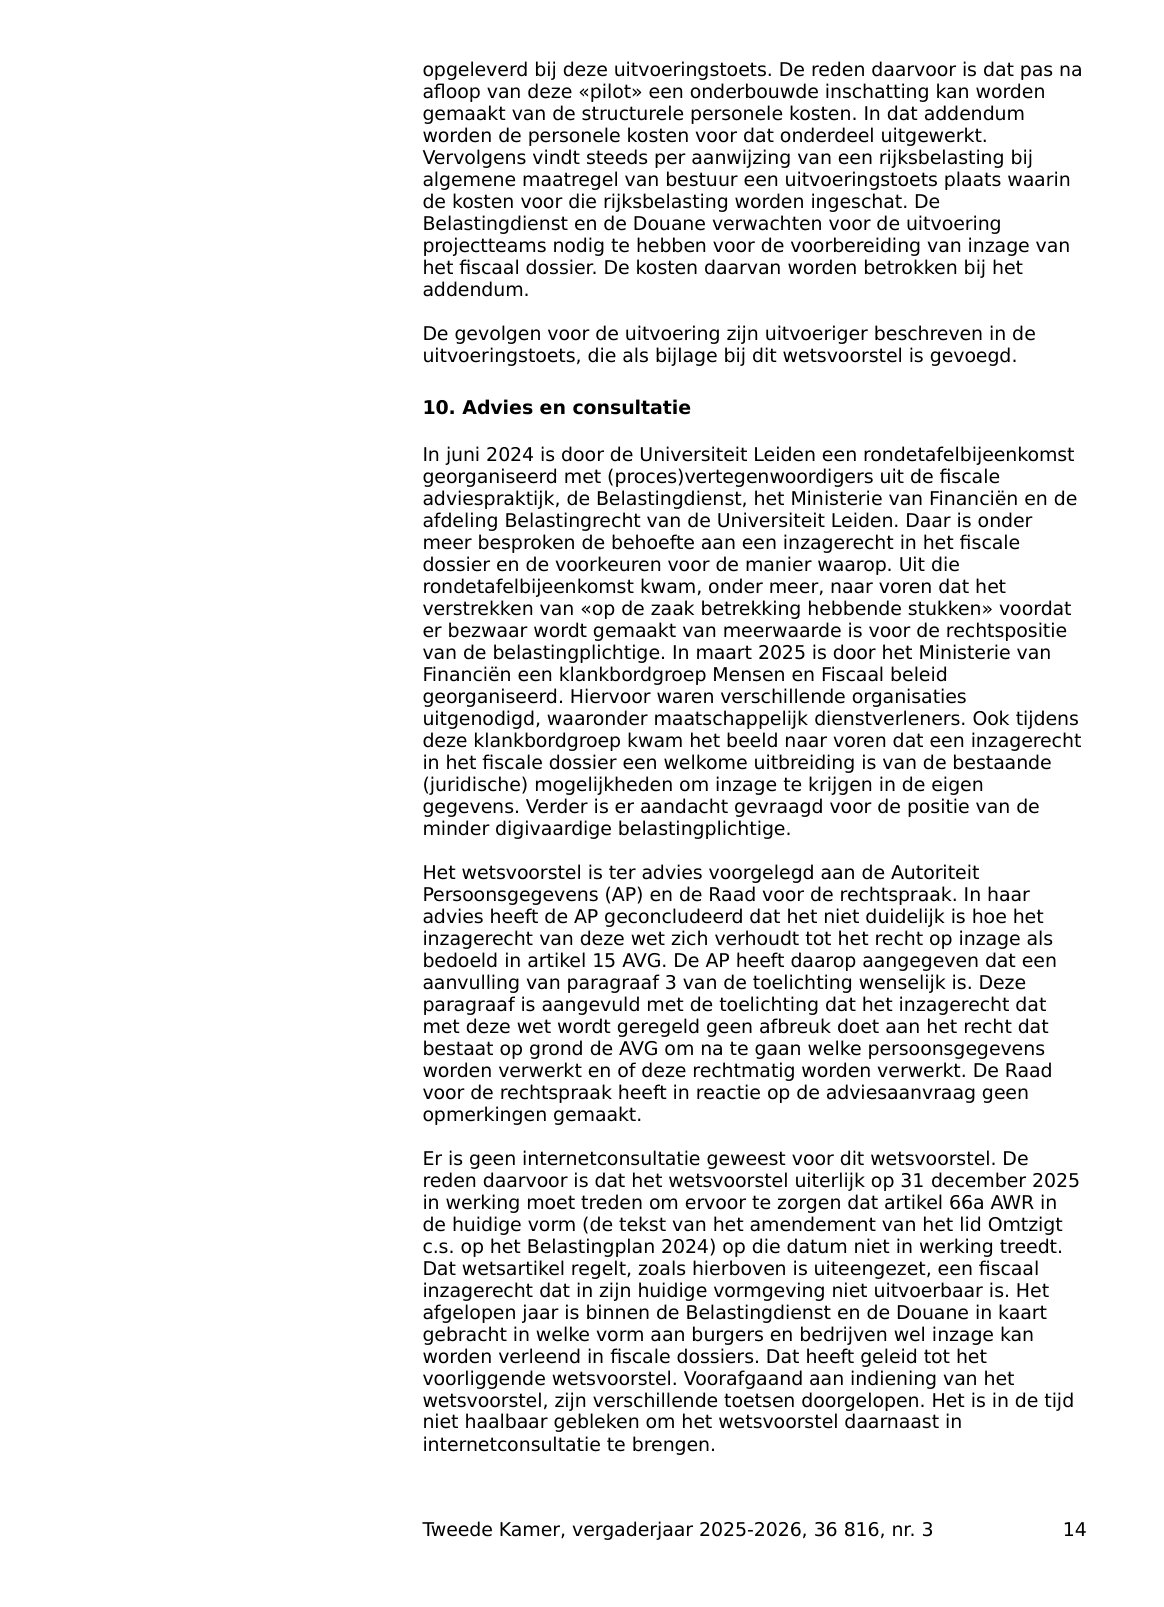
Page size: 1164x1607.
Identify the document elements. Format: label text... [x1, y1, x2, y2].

text In juni 2024 is door de Universiteit Leiden een rondetafelbijeenkomst georganiseerd met (proces)vertegenwoordigers uit de fiscale adviespraktijk, de Belastingdienst, het Ministerie van Financiën en de afdeling Belastingrecht van de Universiteit Leiden. Daar is onder meer besproken de behoefte aan een inzagerecht in het fiscale dossier en de voorkeuren voor de manier waarop. Uit die rondetafelbijeenkomst kwam, onder meer, naar voren dat het verstrekken van «op de zaak betrekking hebbende stukken» voordat er bezwaar wordt gemaakt van meerwaarde is voor de rechtspositie van de belastingplichtige. In maart 2025 is door het Ministerie van Financiën een klankbordgroep Mensen en Fiscaal beleid georganiseerd. Hiervoor waren verschillende organisaties uitgenodigd, waaronder maatschappelijk dienstverleners. Ook tijdens deze klankbordgroep kwam het beeld naar voren dat een inzagerecht in het fiscale dossier een welkome uitbreiding is van de bestaande (juridische) mogelijkheden om inzage te krijgen in de eigen gegevens. Verder is er aandacht gevraagd voor de positie van de minder digivaardige belastingplichtige. [422, 444, 1087, 839]
text opgeleverd bij deze uitvoeringstoets. De reden daarvoor is dat pas na afloop van deze «pilot» een onderbouwde inschatting kan worden gemaakt van de structurele personele kosten. In dat addendum worden de personele kosten voor dat onderdeel uitgewerkt. Vervolgens vindt steeds per aanwijzing van een rijksbelasting bij algemene maatregel van bestuur een uitvoeringstoets plaats waarin de kosten voor die rijksbelasting worden ingeschat. De Belastingdienst en de Douane verwachten voor de uitvoering projectteams nodig te hebben voor de voorbereiding van inzage van het fiscaal dossier. De kosten daarvan worden betrokken bij het addendum. [422, 59, 1087, 301]
text Er is geen internetconsultatie geweest voor dit wetsvoorstel. De reden daarvoor is dat het wetsvoorstel uiterlijk op 31 december 2025 in werking moet treden om ervoor te zorgen dat artikel 66a AWR in de huidige vorm (de tekst van het amendement van het lid Omtzigt c.s. op het Belastingplan 2024) op die datum niet in werking treedt. Dat wetsartikel regelt, zoals hierboven is uiteengezet, een fiscaal inzagerecht dat in zijn huidige vormgeving niet uitvoerbaar is. Het afgelopen jaar is binnen de Belastingdienst en de Douane in kaart gebracht in welke vorm aan burgers en bedrijven wel inzage kan worden verleend in fiscale dossiers. Dat heeft geleid tot het voorliggende wetsvoorstel. Voorafgaand aan indiening van het wetsvoorstel, zijn verschillende toetsen doorgelopen. Het is in de tijd niet haalbaar gebleken om het wetsvoorstel daarnaast in internetconsultatie te brengen. [422, 1148, 1087, 1455]
text De gevolgen voor de uitvoering zijn uitvoeriger beschreven in de uitvoeringstoets, die als bijlage bij dit wetsvoorstel is gevoegd. [422, 323, 1087, 367]
subtitle 10. Advies en consultatie [422, 397, 1087, 419]
text Het wetsvoorstel is ter advies voorgelegd aan de Autoriteit Persoonsgegevens (AP) en de Raad voor de rechtspraak. In haar advies heeft de AP geconcludeerd dat het niet duidelijk is hoe het inzagerecht van deze wet zich verhoudt tot het recht op inzage als bedoeld in artikel 15 AVG. De AP heeft daarop aangegeven dat een aanvulling van paragraaf 3 van de toelichting wenselijk is. Deze paragraaf is aangevuld met de toelichting dat het inzagerecht dat met deze wet wordt geregeld geen afbreuk doet aan het recht dat bestaat op grond de AVG om na te gaan welke persoonsgegevens worden verwerkt en of deze rechtmatig worden verwerkt. De Raad voor de rechtspraak heeft in reactie op de adviesaanvraag geen opmerkingen gemaakt. [422, 862, 1087, 1126]
